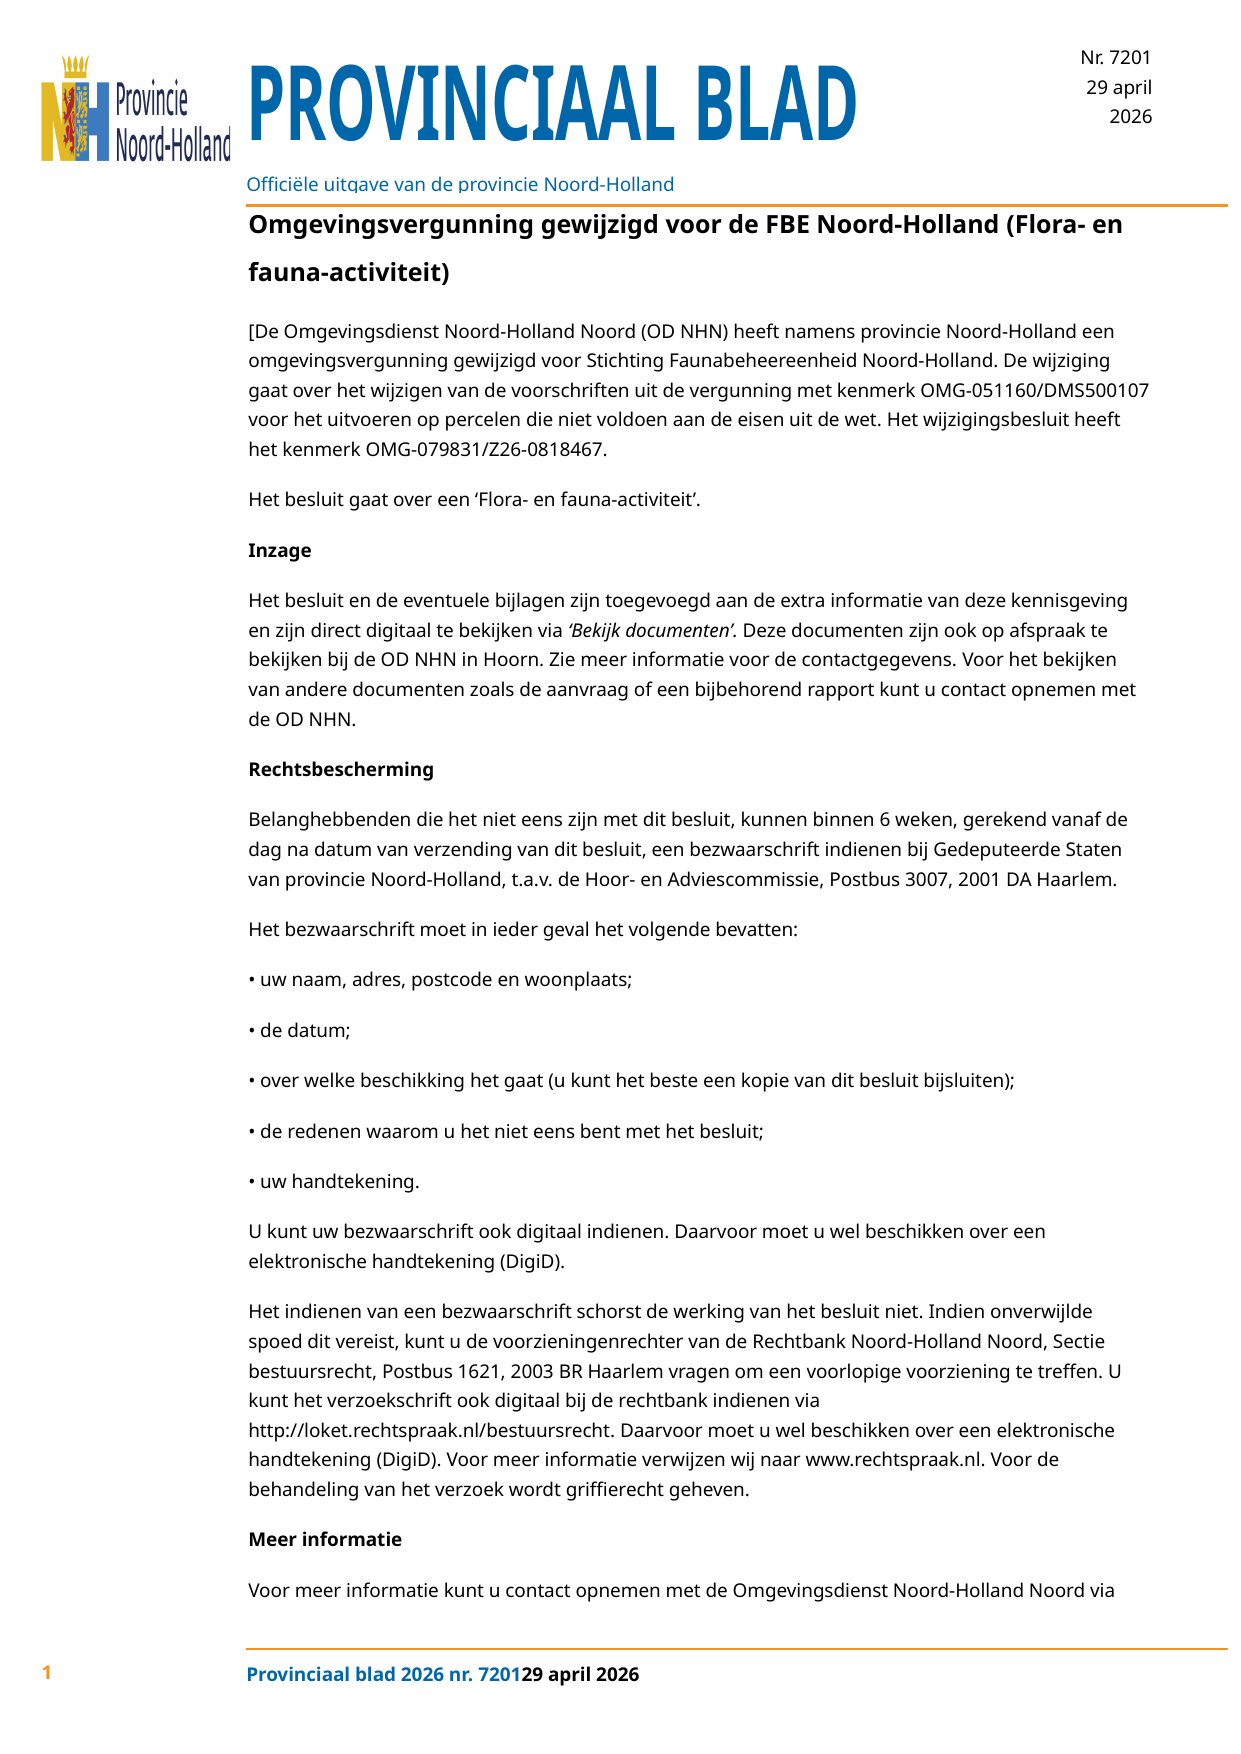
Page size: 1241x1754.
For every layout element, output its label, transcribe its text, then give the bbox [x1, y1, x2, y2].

text U kunt uw bezwaarschrift ook digitaal indienen. Daarvoor moet u wel beschikken over een elektronische handtekening (DigiD). [248, 1219, 1152, 1274]
text • uw handtekening. [248, 1168, 1152, 1194]
text Rechtsbescherming [248, 756, 1152, 782]
text Het besluit gaat over een ‘Flora- en fauna-activiteit’. [248, 487, 1152, 512]
text Voor meer informatie kunt u contact opnemen met de Omgevingsdienst Noord-Holland Noord via [248, 1577, 1152, 1603]
text • uw naam, adres, postcode en woonplaats; [248, 967, 1152, 992]
text Het besluit en de eventuele bijlagen zijn toegevoegd aan de extra informatie van deze kennisgeving en zijn direct digitaal te bekijken via ‘Bekijk documenten’. Deze documenten zijn ook op afspraak te bekijken bij de OD NHN in Hoorn. Zie meer informatie voor de contactgegevens. Voor het bekijken van andere documenten zoals de aanvraag of een bijbehorend rapport kunt u contact opnemen met de OD NHN. [248, 587, 1152, 732]
text Omgevingsvergunning gewijzigd voor de FBE Noord-Holland (Flora- en fauna-activiteit) [248, 207, 1152, 288]
text • over welke beschikking het gaat (u kunt het beste een kopie van dit besluit bijsluiten); [248, 1067, 1152, 1093]
text Belanghebbenden die het niet eens zijn met dit besluit, kunnen binnen 6 weken, gerekend vanaf de dag na datum van verzending van dit besluit, een bezwaarschrift indienen bij Gedeputeerde Staten van provincie Noord-Holland, t.a.v. de Hoor- en Adviescommissie, Postbus 3007, 2001 DA Haarlem. [248, 807, 1152, 892]
text Het indienen van een bezwaarschrift schorst de werking van het besluit niet. Indien onverwijlde spoed dit vereist, kunt u de voorzieningenrechter van de Rechtbank Noord-Holland Noord, Sectie bestuursrecht, Postbus 1621, 2003 BR Haarlem vragen om een voorlopige voorziening te treffen. U kunt het verzoekschrift ook digitaal bij de rechtbank indienen via http://loket.rechtspraak.nl/bestuursrecht. Daarvoor moet u wel beschikken over een elektronische handtekening (DigiD). Voor meer informatie verwijzen wij naar www.rechtspraak.nl. Voor de behandeling van het verzoek wordt griffierecht geheven. [248, 1299, 1152, 1502]
text [De Omgevingsdienst Noord-Holland Noord (OD NHN) heeft namens provincie Noord-Holland een omgevingsvergunning gewijzigd voor Stichting Faunabeheereenheid Noord-Holland. De wijziging gaat over het wijzigen van de voorschriften uit de vergunning met kenmerk OMG-051160/DMS500107 voor het uitvoeren op percelen die niet voldoen aan de eisen uit de wet. Het wijzigingsbesluit heeft het kenmerk OMG-079831/Z26-0818467. [248, 318, 1152, 462]
picture [41, 47, 231, 172]
text • de datum; [248, 1017, 1152, 1043]
text Meer informatie [248, 1527, 1152, 1552]
text Inzage [248, 537, 1152, 563]
text Het bezwaarschrift moet in ieder geval het volgende bevatten: [248, 916, 1152, 942]
text • de redenen waarom u het niet eens bent met het besluit; [248, 1118, 1152, 1144]
